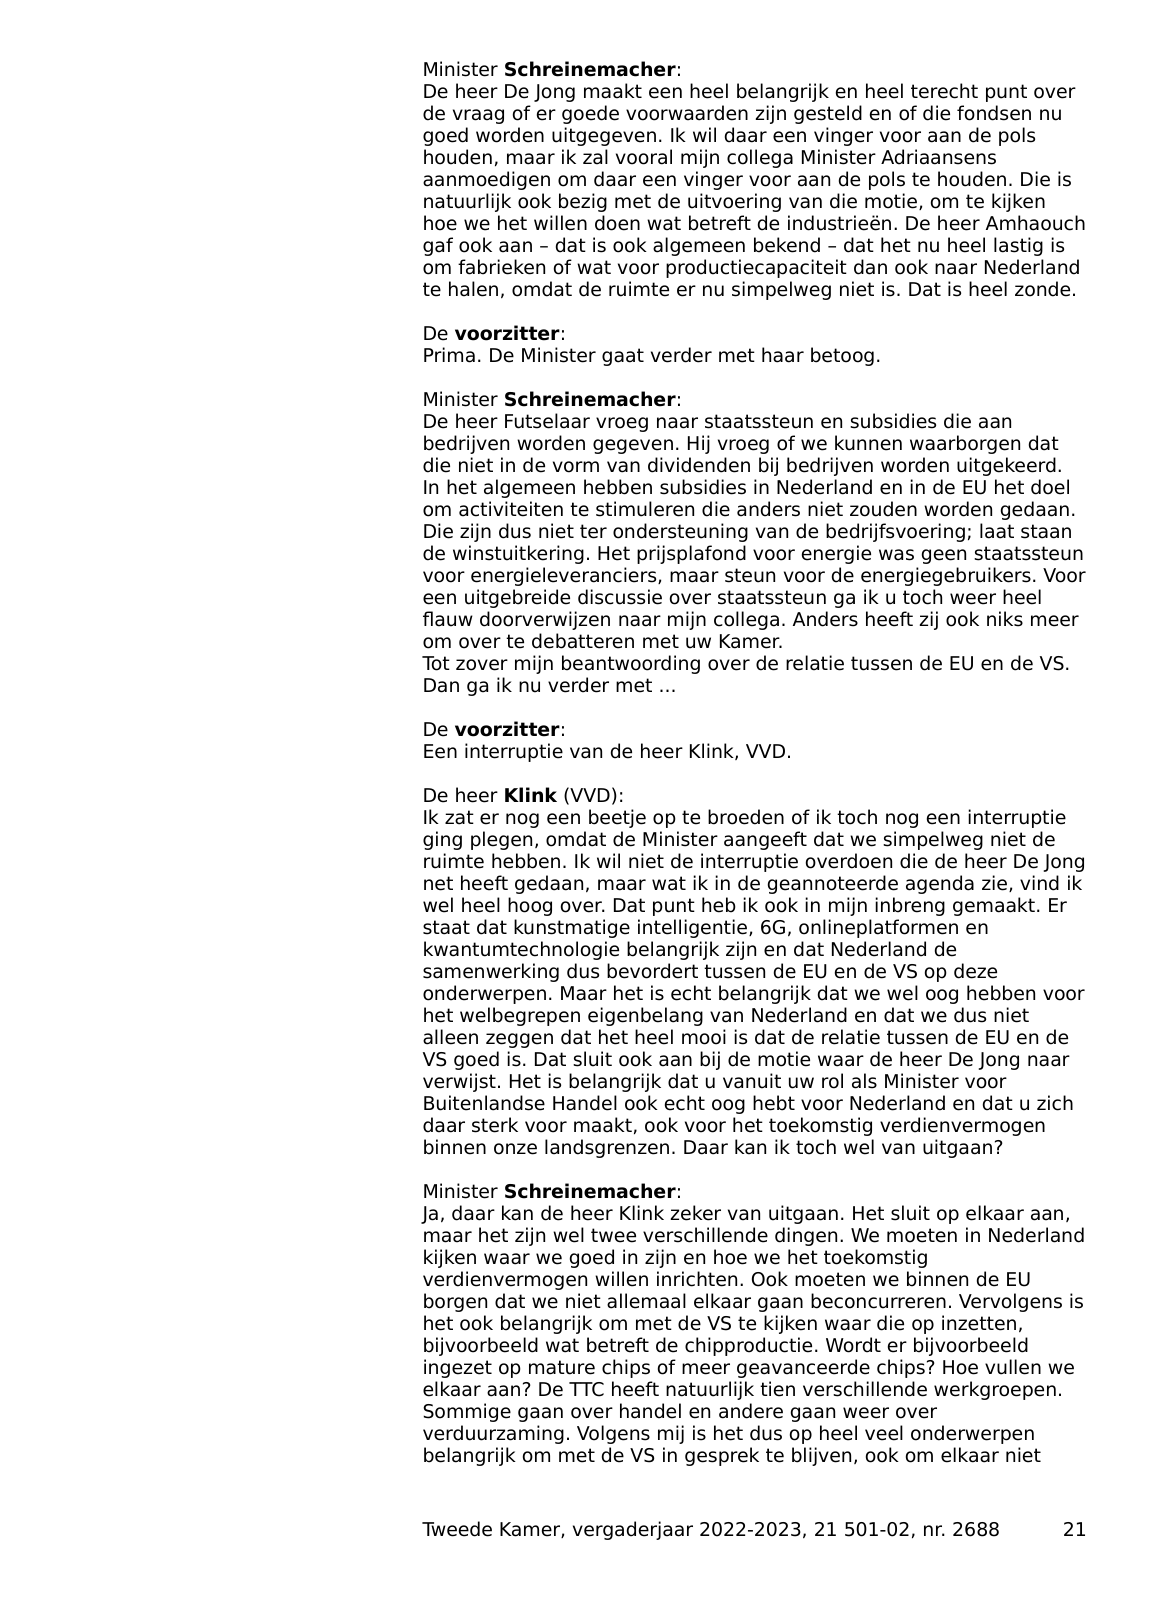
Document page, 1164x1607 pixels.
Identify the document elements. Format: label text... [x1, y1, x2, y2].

text Prima. De Minister gaat verder met haar betoog. [422, 345, 1087, 367]
text Ja, daar kan de heer Klink zeker van uitgaan. Het sluit op elkaar aan, maar het zijn wel twee verschillende dingen. We moeten in Nederland kijken waar we goed in zijn en hoe we het toekomstig verdienvermogen willen inrichten. Ook moeten we binnen de EU borgen dat we niet allemaal elkaar gaan beconcurreren. Vervolgens is het ook belangrijk om met de VS te kijken waar die op inzetten, bijvoorbeeld wat betreft de chipproductie. Wordt er bijvoorbeeld ingezet op mature chips of meer geavanceerde chips? Hoe vullen we elkaar aan? De TTC heeft natuurlijk tien verschillende werkgroepen. Sommige gaan over handel en andere gaan weer over verduurzaming. Volgens mij is het dus op heel veel onderwerpen belangrijk om met de VS in gesprek te blijven, ook om elkaar niet [422, 1203, 1087, 1467]
text Tot zover mijn beantwoording over de relatie tussen de EU en de VS. Dan ga ik nu verder met ... [422, 653, 1087, 697]
text De heer Futselaar vroeg naar staatssteun en subsidies die aan bedrijven worden gegeven. Hij vroeg of we kunnen waarborgen dat die niet in de vorm van dividenden bij bedrijven worden uitgekeerd. In het algemeen hebben subsidies in Nederland en in de EU het doel om activiteiten te stimuleren die anders niet zouden worden gedaan. Die zijn dus niet ter ondersteuning van de bedrijfsvoering; laat staan de winstuitkering. Het prijsplafond voor energie was geen staatssteun voor energieleveranciers, maar steun voor de energiegebruikers. Voor een uitgebreide discussie over staatssteun ga ik u toch weer heel flauw doorverwijzen naar mijn collega. Anders heeft zij ook niks meer om over te debatteren met uw Kamer. [422, 411, 1087, 653]
text Minister Schreinemacher: [422, 59, 1087, 81]
text De voorzitter: [422, 323, 1087, 345]
text De heer Klink (VVD): [422, 785, 1087, 807]
text De heer De Jong maakt een heel belangrijk en heel terecht punt over de vraag of er goede voorwaarden zijn gesteld en of die fondsen nu goed worden uitgegeven. Ik wil daar een vinger voor aan de pols houden, maar ik zal vooral mijn collega Minister Adriaansens aanmoedigen om daar een vinger voor aan de pols te houden. Die is natuurlijk ook bezig met de uitvoering van die motie, om te kijken hoe we het willen doen wat betreft de industrieën. De heer Amhaouch gaf ook aan – dat is ook algemeen bekend – dat het nu heel lastig is om fabrieken of wat voor productiecapaciteit dan ook naar Nederland te halen, omdat de ruimte er nu simpelweg niet is. Dat is heel zonde. [422, 81, 1087, 301]
text Een interruptie van de heer Klink, VVD. [422, 741, 1087, 763]
text Minister Schreinemacher: [422, 1181, 1087, 1203]
text De voorzitter: [422, 719, 1087, 741]
text Minister Schreinemacher: [422, 389, 1087, 411]
text Ik zat er nog een beetje op te broeden of ik toch nog een interruptie ging plegen, omdat de Minister aangeeft dat we simpelweg niet de ruimte hebben. Ik wil niet de interruptie overdoen die de heer De Jong net heeft gedaan, maar wat ik in de geannoteerde agenda zie, vind ik wel heel hoog over. Dat punt heb ik ook in mijn inbreng gemaakt. Er staat dat kunstmatige intelligentie, 6G, onlineplatformen en kwantumtechnologie belangrijk zijn en dat Nederland de samenwerking dus bevordert tussen de EU en de VS op deze onderwerpen. Maar het is echt belangrijk dat we wel oog hebben voor het welbegrepen eigenbelang van Nederland en dat we dus niet alleen zeggen dat het heel mooi is dat de relatie tussen de EU en de VS goed is. Dat sluit ook aan bij de motie waar de heer De Jong naar verwijst. Het is belangrijk dat u vanuit uw rol als Minister voor Buitenlandse Handel ook echt oog hebt voor Nederland en dat u zich daar sterk voor maakt, ook voor het toekomstig verdienvermogen binnen onze landsgrenzen. Daar kan ik toch wel van uitgaan? [422, 807, 1087, 1159]
